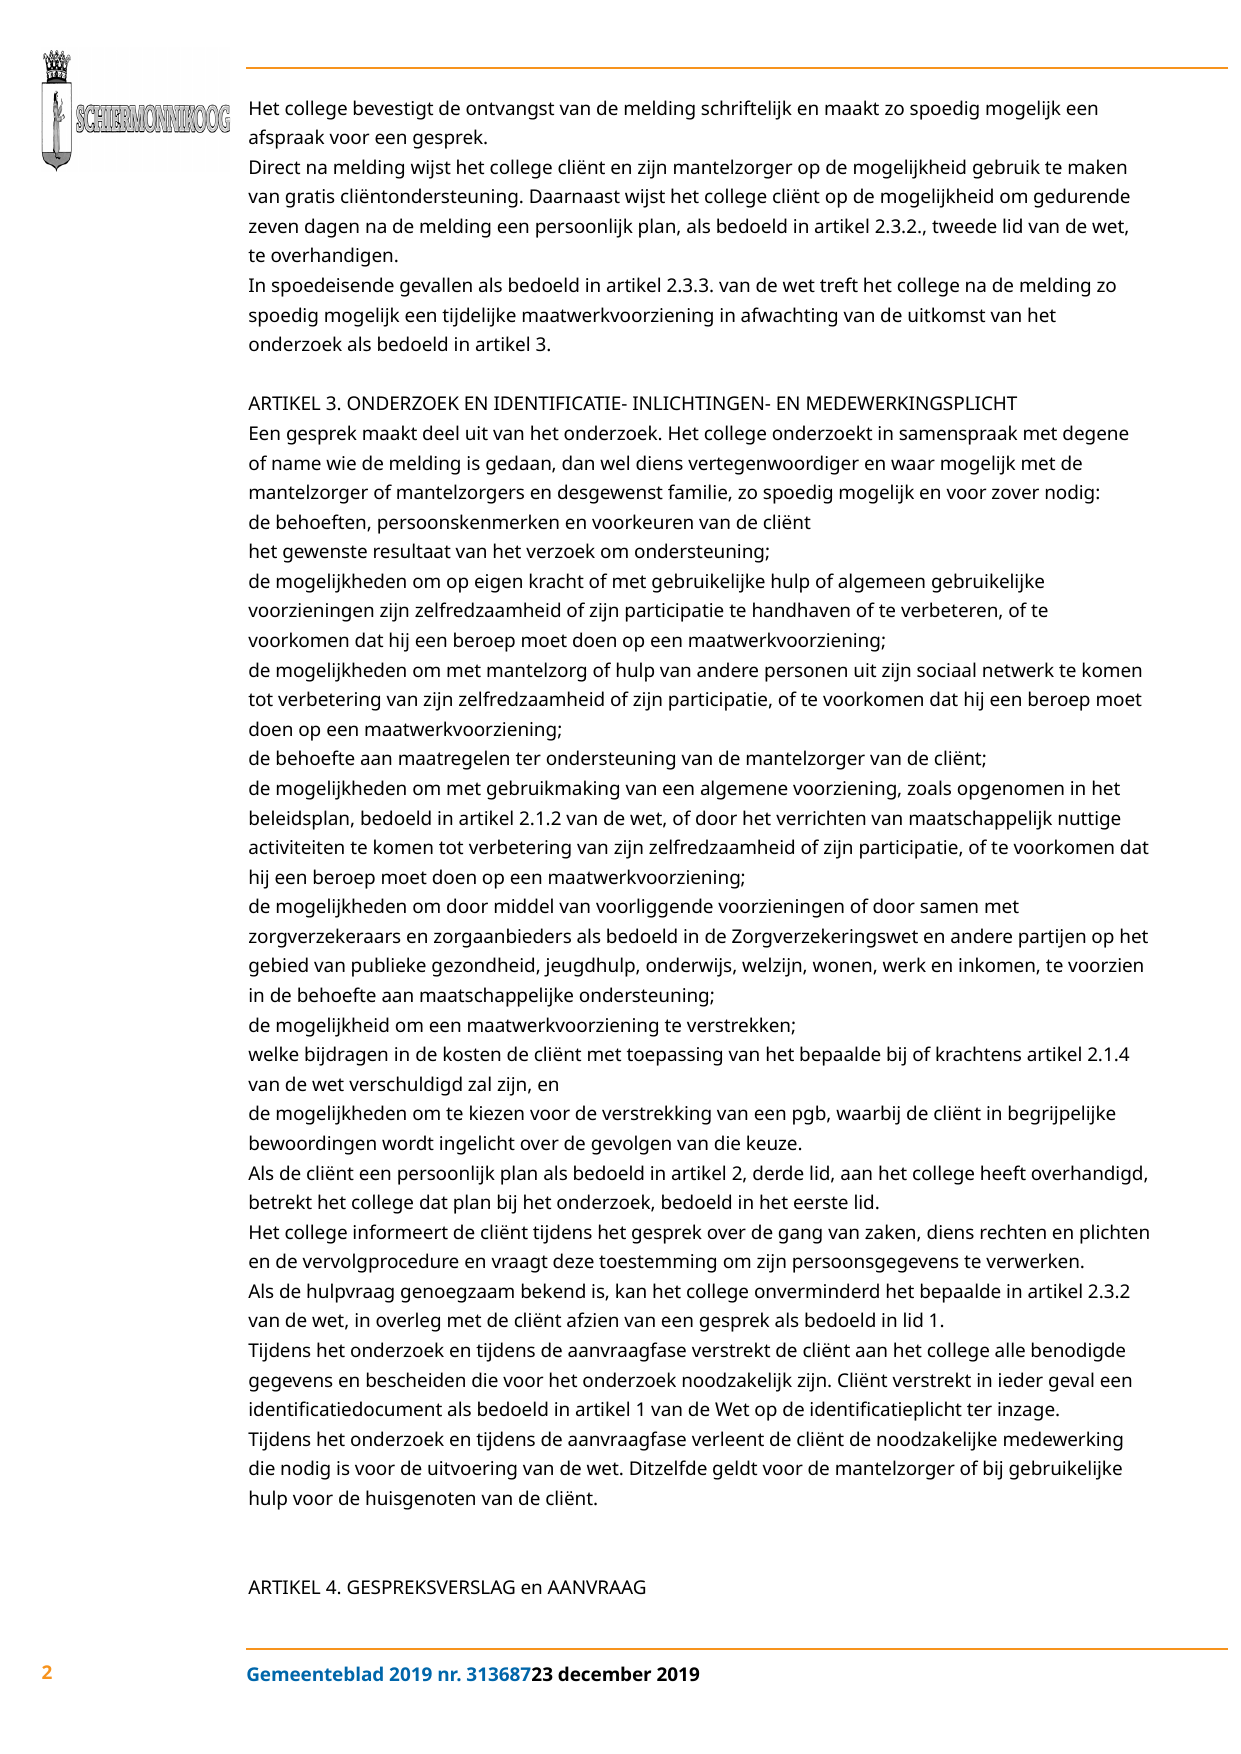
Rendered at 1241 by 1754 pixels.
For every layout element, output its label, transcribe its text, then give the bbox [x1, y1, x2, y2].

text Tijdens het onderzoek en tijdens de aanvraagfase verleent de cliënt de noodzakelijke medewerking die nodig is voor de uitvoering van de wet. Ditzelfde geldt voor de mantelzorger of bij gebruikelijke hulp voor de huisgenoten van de cliënt. [248, 1426, 1152, 1511]
text de behoeften, persoonskenmerken en voorkeuren van de cliënt [248, 509, 1152, 535]
text In spoedeisende gevallen als bedoeld in artikel 2.3.3. van de wet treft het college na de melding zo spoedig mogelijk een tijdelijke maatwerkvoorziening in afwachting van de uitkomst van het onderzoek als bedoeld in artikel 3. [248, 272, 1152, 357]
text de mogelijkheden om met gebruikmaking van een algemene voorziening, zoals opgenomen in het beleidsplan, bedoeld in artikel 2.1.2 van de wet, of door het verrichten van maatschappelijk nuttige activiteiten te komen tot verbetering van zijn zelfredzaamheid of zijn participatie, of te voorkomen dat hij een beroep moet doen op een maatwerkvoorziening; [248, 775, 1152, 890]
text Het college bevestigt de ontvangst van de melding schriftelijk en maakt zo spoedig mogelijk een afspraak voor een gesprek. [248, 95, 1152, 150]
text de mogelijkheden om op eigen kracht of met gebruikelijke hulp of algemeen gebruikelijke voorzieningen zijn zelfredzaamheid of zijn participatie te handhaven of te verbeteren, of te voorkomen dat hij een beroep moet doen op een maatwerkvoorziening; [248, 568, 1152, 653]
text de behoefte aan maatregelen ter ondersteuning van de mantelzorger van de cliënt; [248, 746, 1152, 771]
text Het college informeert de cliënt tijdens het gesprek over de gang van zaken, diens rechten en plichten en de vervolgprocedure en vraagt deze toestemming om zijn persoonsgegevens te verwerken. [248, 1219, 1152, 1274]
picture [41, 47, 231, 172]
text de mogelijkheden om door middel van voorliggende voorzieningen of door samen met zorgverzekeraars en zorgaanbieders als bedoeld in de Zorgverzekeringswet en andere partijen op het gebied van publieke gezondheid, jeugdhulp, onderwijs, welzijn, wonen, werk en inkomen, te voorzien in de behoefte aan maatschappelijke ondersteuning; [248, 893, 1152, 1008]
text welke bijdragen in de kosten de cliënt met toepassing van het bepaalde bij of krachtens artikel 2.1.4 van de wet verschuldigd zal zijn, en [248, 1041, 1152, 1097]
text de mogelijkheden om met mantelzorg of hulp van andere personen uit zijn sociaal netwerk te komen tot verbetering van zijn zelfredzaamheid of zijn participatie, of te voorkomen dat hij een beroep moet doen op een maatwerkvoorziening; [248, 657, 1152, 742]
text de mogelijkheid om een maatwerkvoorziening te verstrekken; [248, 1012, 1152, 1038]
text het gewenste resultaat van het verzoek om ondersteuning; [248, 538, 1152, 564]
text Als de hulpvraag genoegzaam bekend is, kan het college onverminderd het bepaalde in artikel 2.3.2 van de wet, in overleg met de cliënt afzien van een gesprek als bedoeld in lid 1. [248, 1278, 1152, 1333]
text Tijdens het onderzoek en tijdens de aanvraagfase verstrekt de cliënt aan het college alle benodigde gegevens en bescheiden die voor het onderzoek noodzakelijk zijn. Cliënt verstrekt in ieder geval een identificatiedocument als bedoeld in artikel 1 van de Wet op de identificatieplicht ter inzage. [248, 1337, 1152, 1422]
text Als de cliënt een persoonlijk plan als bedoeld in artikel 2, derde lid, aan het college heeft overhandigd, betrekt het college dat plan bij het onderzoek, bedoeld in het eerste lid. [248, 1160, 1152, 1215]
text Een gesprek maakt deel uit van het onderzoek. Het college onderzoekt in samenspraak met degene of name wie de melding is gedaan, dan wel diens vertegenwoordiger en waar mogelijk met de mantelzorger of mantelzorgers en desgewenst familie, zo spoedig mogelijk en voor zover nodig: [248, 420, 1152, 505]
text de mogelijkheden om te kiezen voor de verstrekking van een pgb, waarbij de cliënt in begrijpelijke bewoordingen wordt ingelicht over de gevolgen van die keuze. [248, 1101, 1152, 1156]
text ARTIKEL 3. ONDERZOEK EN IDENTIFICATIE- INLICHTINGEN- EN MEDEWERKINGSPLICHT [248, 391, 1152, 416]
text Direct na melding wijst het college cliënt en zijn mantelzorger op de mogelijkheid gebruik te maken van gratis cliëntondersteuning. Daarnaast wijst het college cliënt op de mogelijkheid om gedurende zeven dagen na de melding een persoonlijk plan, als bedoeld in artikel 2.3.2., tweede lid van de wet, te overhandigen. [248, 154, 1152, 268]
text ARTIKEL 4. GESPREKSVERSLAG en AANVRAAG [248, 1574, 1152, 1600]
